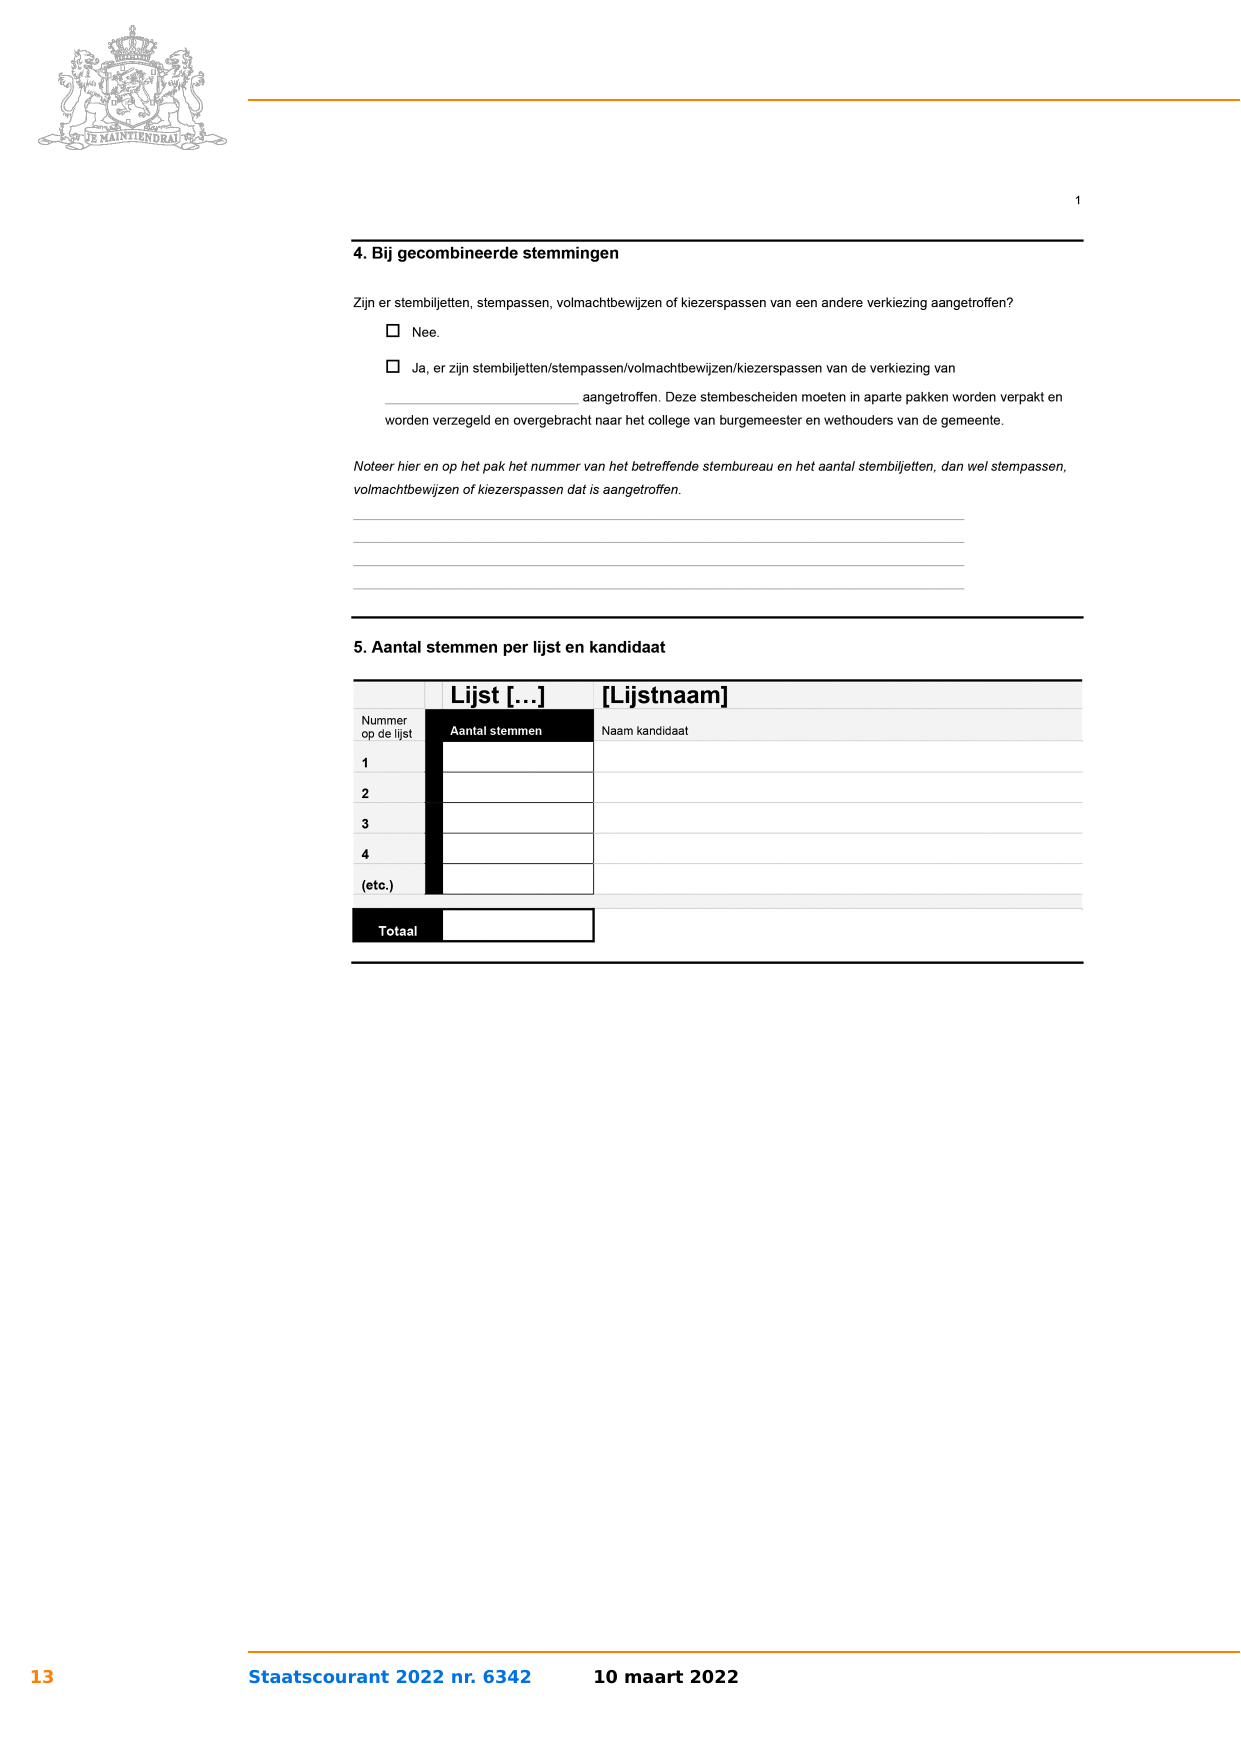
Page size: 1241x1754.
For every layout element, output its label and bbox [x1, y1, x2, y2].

picture [38, 25, 227, 150]
picture [248, 151, 1134, 1404]
